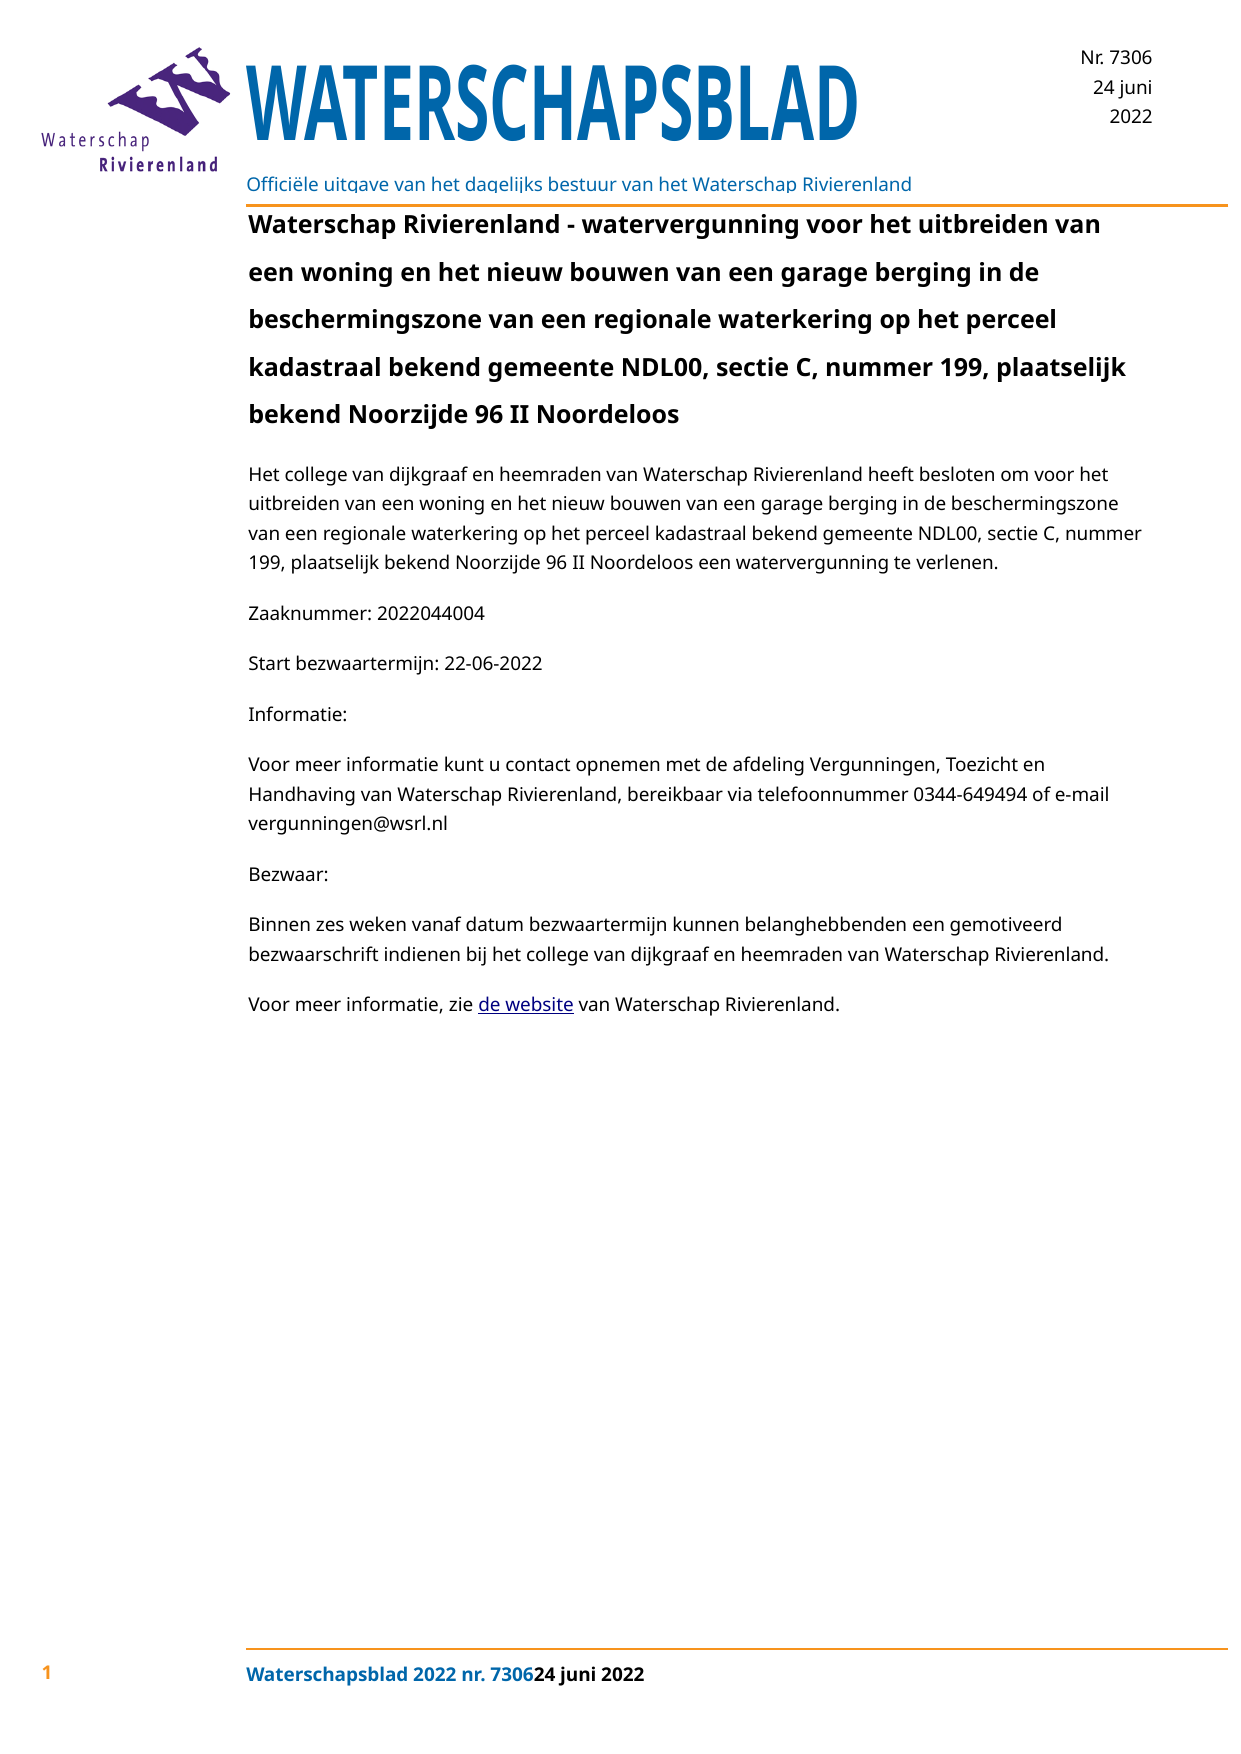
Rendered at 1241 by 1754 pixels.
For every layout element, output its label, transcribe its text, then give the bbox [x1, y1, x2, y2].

text Voor meer informatie, zie de website van Waterschap Rivierenland. [248, 991, 1152, 1017]
text Binnen zes weken vanaf datum bezwaartermijn kunnen belanghebbenden een gemotiveerd bezwaarschrift indienen bij het college van dijkgraaf en heemraden van Waterschap Rivierenland. [248, 911, 1152, 966]
text Waterschap Rivierenland - watervergunning voor het uitbreiden van een woning en het nieuw bouwen van een garage berging in de beschermingszone van een regionale waterkering op het perceel kadastraal bekend gemeente NDL00, sectie C, nummer 199, plaatselijk bekend Noorzijde 96 II Noordeloos [248, 207, 1152, 431]
text Het college van dijkgraaf en heemraden van Waterschap Rivierenland heeft besloten om voor het uitbreiden van een woning en het nieuw bouwen van een garage berging in de beschermingszone van een regionale waterkering op het perceel kadastraal bekend gemeente NDL00, sectie C, nummer 199, plaatselijk bekend Noorzijde 96 II Noordeloos een watervergunning te verlenen. [248, 461, 1152, 575]
text Start bezwaartermijn: 22-06-2022 [248, 650, 1152, 676]
picture [41, 47, 231, 172]
text Zaaknummer: 2022044004 [248, 600, 1152, 626]
text Bezwaar: [248, 861, 1152, 886]
text Voor meer informatie kunt u contact opnemen met de afdeling Vergunningen, Toezicht en Handhaving van Waterschap Rivierenland, bereikbaar via telefoonnummer 0344-649494 of e-mail vergunningen@wsrl.nl [248, 751, 1152, 836]
text Informatie: [248, 701, 1152, 726]
